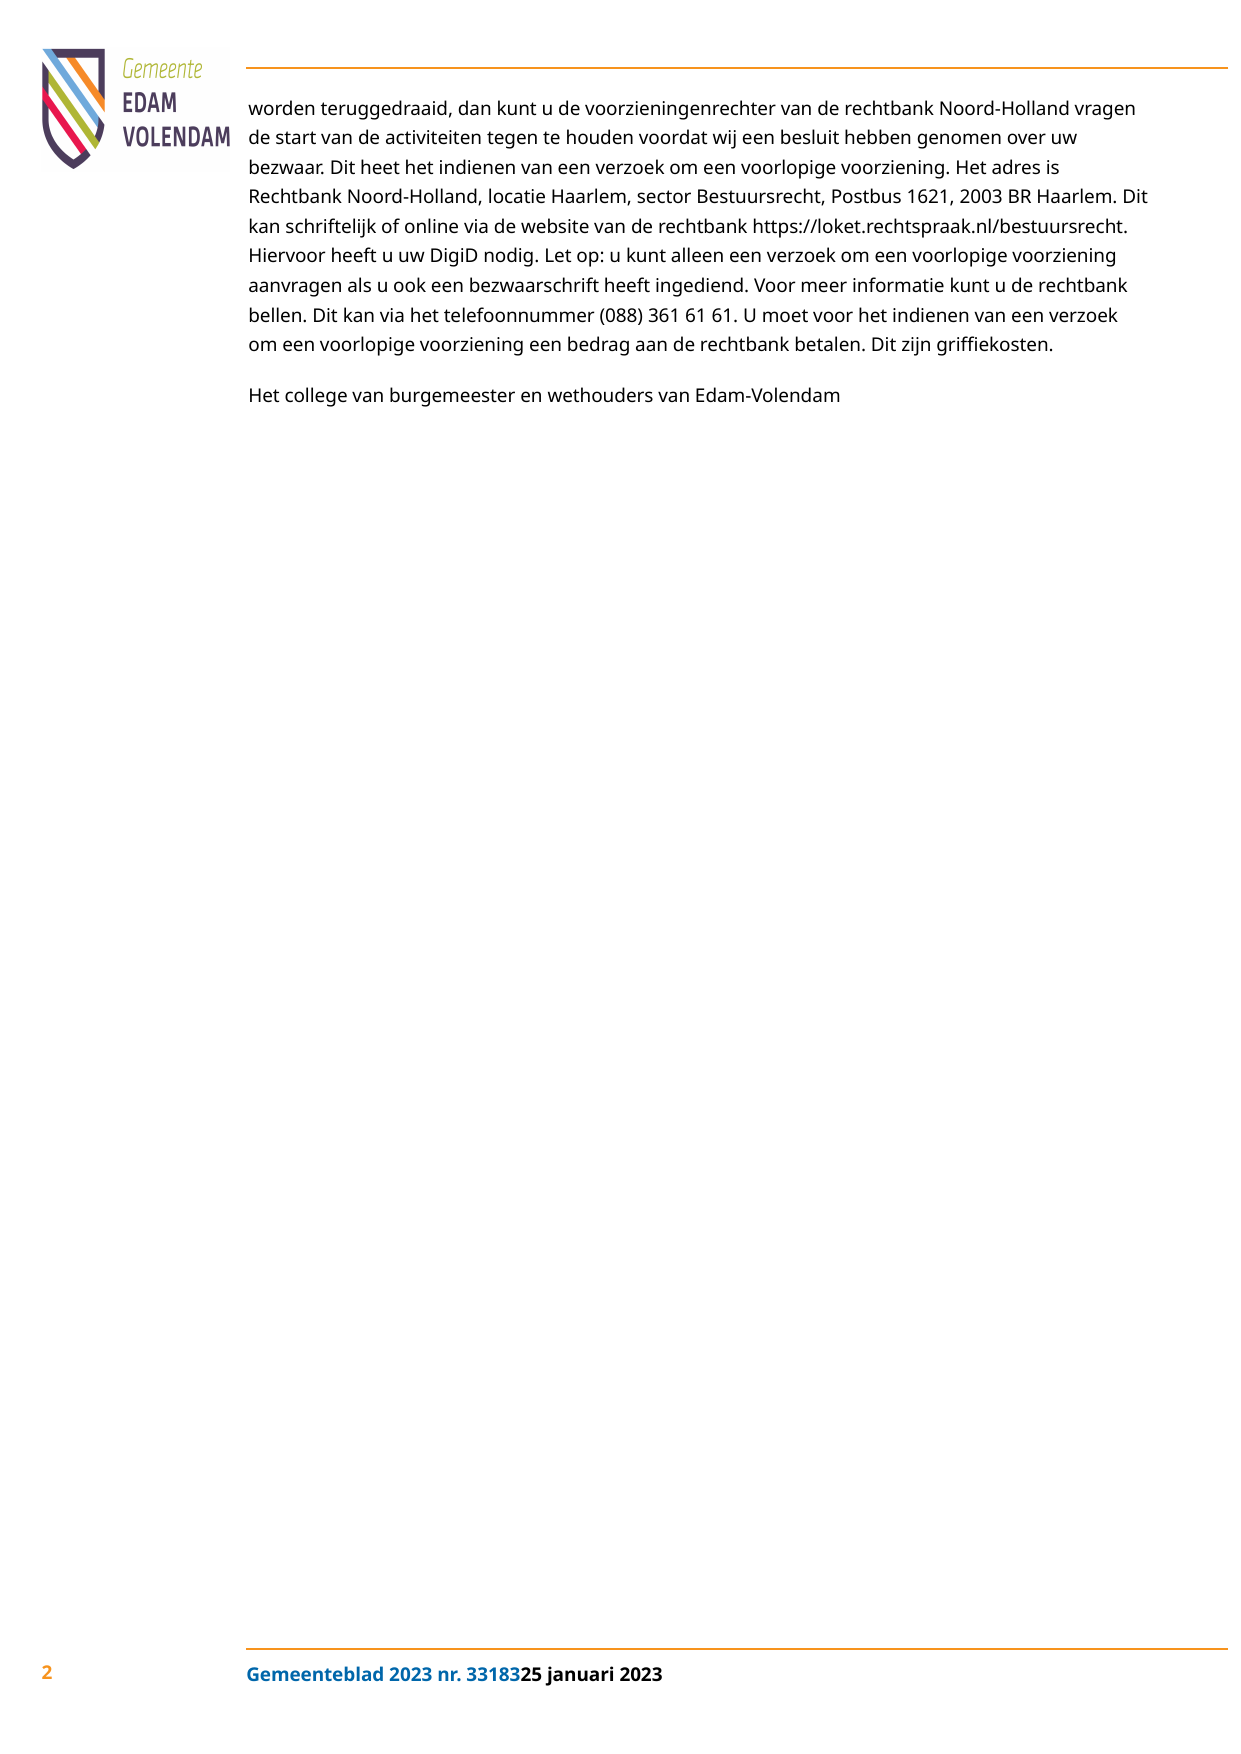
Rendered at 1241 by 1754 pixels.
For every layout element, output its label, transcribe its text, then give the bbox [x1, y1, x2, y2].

text worden teruggedraaid, dan kunt u de voorzieningenrechter van de rechtbank Noord-Holland vragen de start van de activiteiten tegen te houden voordat wij een besluit hebben genomen over uw bezwaar. Dit heet het indienen van een verzoek om een voorlopige voorziening. Het adres is Rechtbank Noord-Holland, locatie Haarlem, sector Bestuursrecht, Postbus 1621, 2003 BR Haarlem. Dit kan schriftelijk of online via de website van de rechtbank https://loket.rechtspraak.nl/bestuursrecht. Hiervoor heeft u uw DigiD nodig. Let op: u kunt alleen een verzoek om een voorlopige voorziening aanvragen als u ook een bezwaarschrift heeft ingediend. Voor meer informatie kunt u de rechtbank bellen. Dit kan via het telefoonnummer (088) 361 61 61. U moet voor het indienen van een verzoek om een voorlopige voorziening een bedrag aan de rechtbank betalen. Dit zijn griffiekosten. [248, 95, 1152, 357]
picture [41, 47, 231, 172]
text Het college van burgemeester en wethouders van Edam-Volendam [248, 382, 1152, 408]
